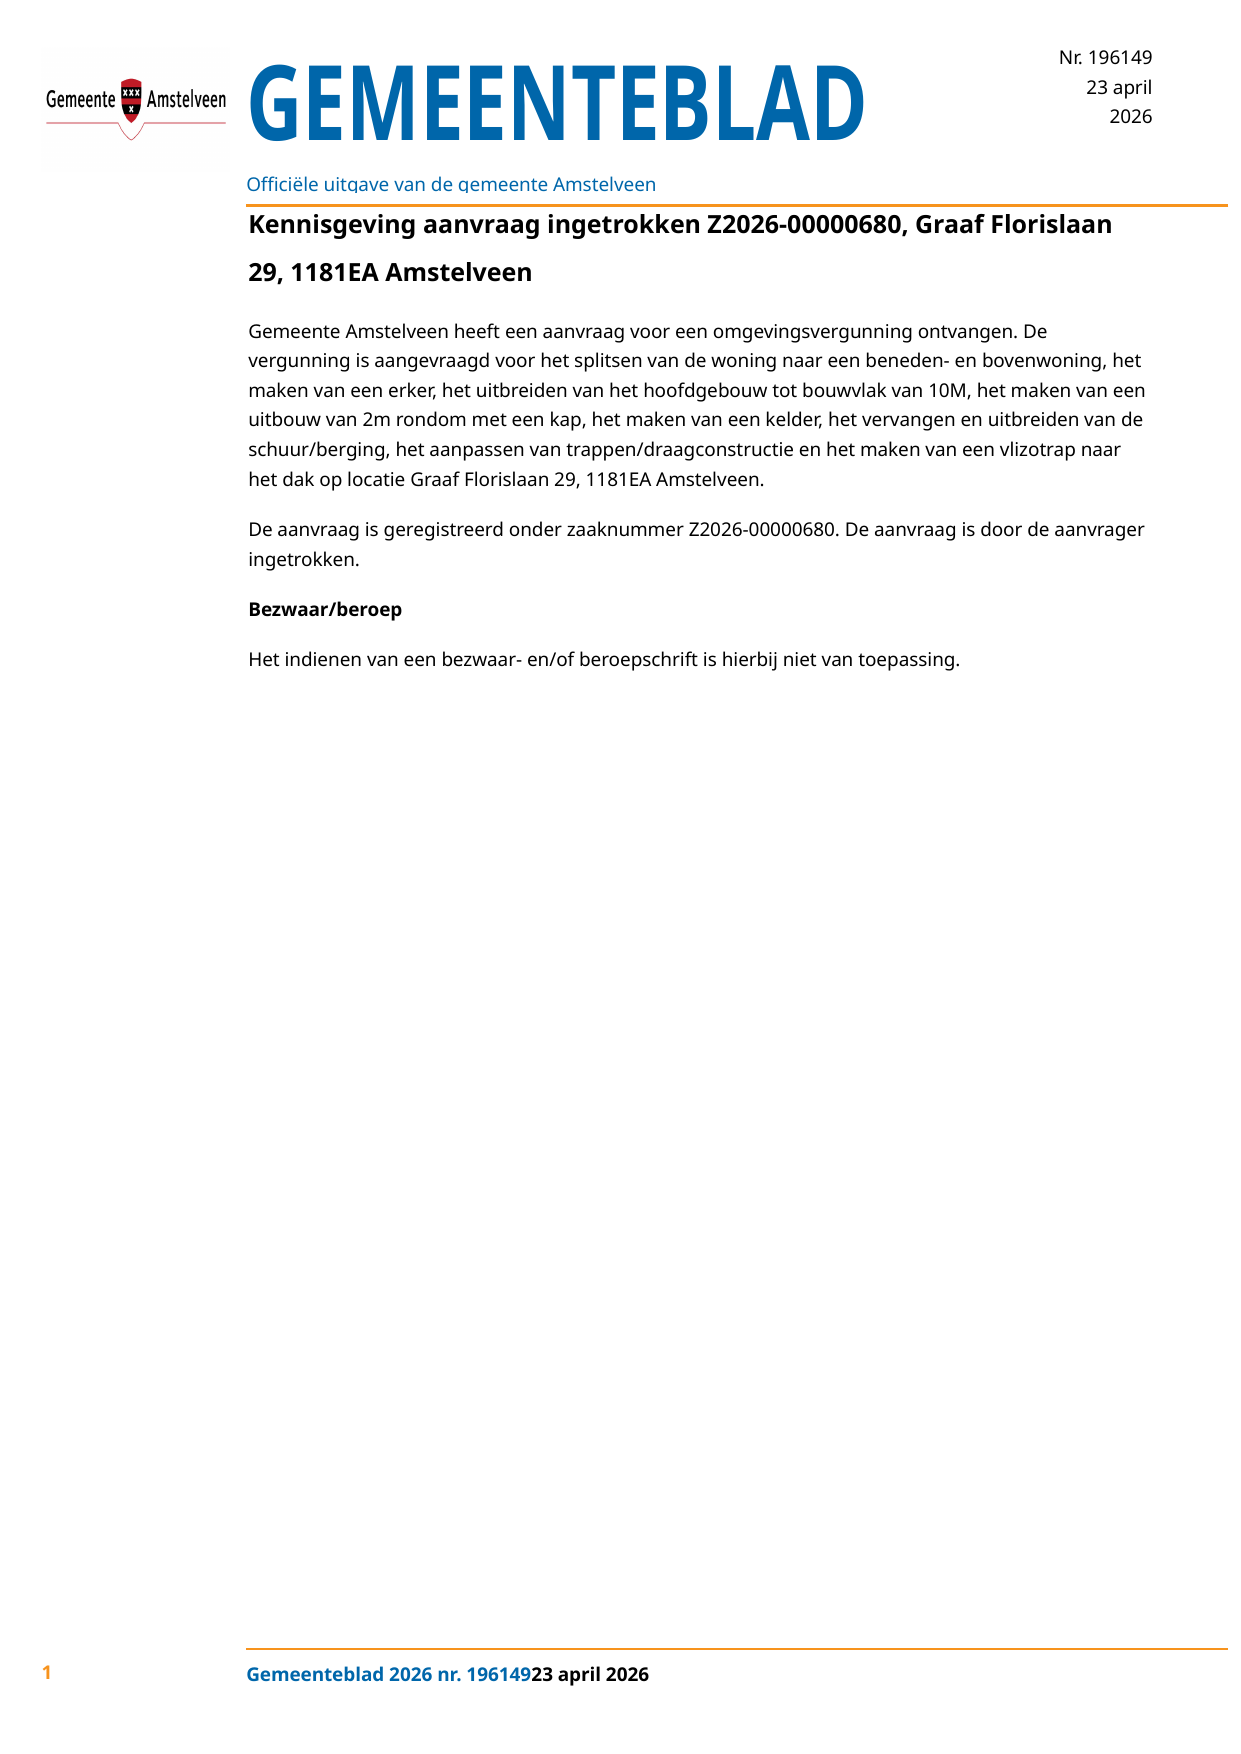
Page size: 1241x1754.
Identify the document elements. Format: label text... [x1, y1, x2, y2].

text Kennisgeving aanvraag ingetrokken Z2026-00000680, Graaf Florislaan 29, 1181EA Amstelveen [248, 207, 1152, 288]
text Bezwaar/beroep [248, 596, 1152, 622]
text Het indienen van een bezwaar- en/of beroepschrift is hierbij niet van toepassing. [248, 647, 1152, 672]
picture [41, 47, 231, 172]
text De aanvraag is geregistreerd onder zaaknummer Z2026-00000680. De aanvraag is door de aanvrager ingetrokken. [248, 516, 1152, 572]
text Gemeente Amstelveen heeft een aanvraag voor een omgevingsvergunning ontvangen. De vergunning is aangevraagd voor het splitsen van de woning naar een beneden- en bovenwoning, het maken van een erker, het uitbreiden van het hoofdgebouw tot bouwvlak van 10M, het maken van een uitbouw van 2m rondom met een kap, het maken van een kelder, het vervangen en uitbreiden van de schuur/berging, het aanpassen van trappen/draagconstructie en het maken van een vlizotrap naar het dak op locatie Graaf Florislaan 29, 1181EA Amstelveen. [248, 318, 1152, 492]
